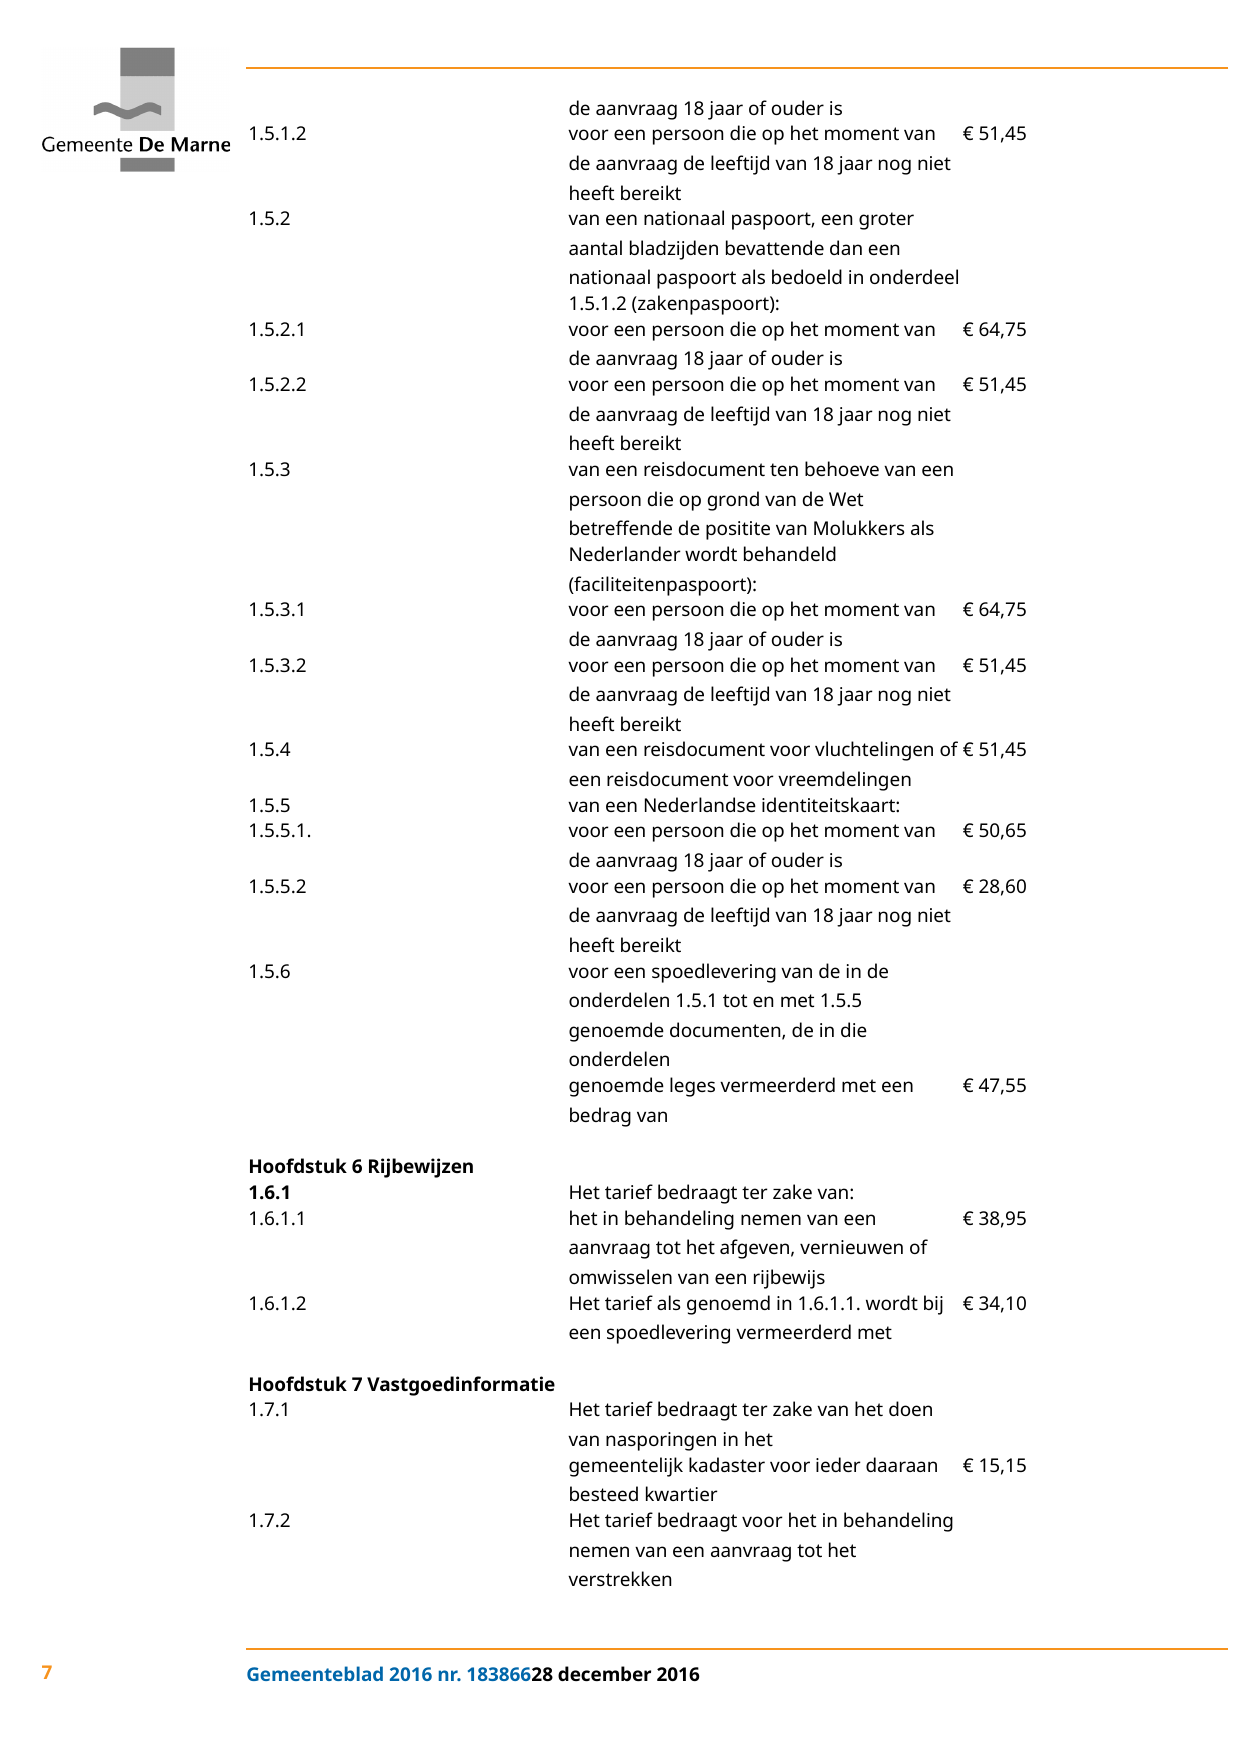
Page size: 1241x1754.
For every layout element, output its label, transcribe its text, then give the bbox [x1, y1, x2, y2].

table_cell 1.5.2.2 [248, 371, 568, 456]
table_cell Hoofdstuk 6 Rijbewijzen [248, 1154, 568, 1179]
table_cell voor een persoon die op het moment van de aanvraag 18 jaar of ouder is [568, 316, 963, 371]
table_cell 1.5.3 [248, 456, 568, 541]
table_cell het in behandeling nemen van een aanvraag tot het afgeven, vernieuwen of omwisselen van een rijbewijs [568, 1205, 963, 1290]
table_cell de aanvraag 18 jaar of ouder is [568, 95, 963, 121]
table_cell [963, 1507, 1152, 1592]
table_cell 1.6.1.1 [248, 1205, 568, 1290]
table_cell 1.7.1 [248, 1397, 568, 1452]
table_cell 1.5.3.1 [248, 596, 568, 652]
table_cell [963, 1397, 1152, 1452]
table_cell van een reisdocument voor vluchtelingen of een reisdocument voor vreemdelingen [568, 737, 963, 792]
table_cell [963, 290, 1152, 316]
table_cell [568, 1371, 963, 1397]
table_cell [963, 1371, 1152, 1397]
table_cell [248, 1073, 568, 1128]
table_cell gemeentelijk kadaster voor ieder daaraan besteed kwartier [568, 1452, 963, 1507]
table_cell € 38,95 [963, 1205, 1152, 1290]
table_cell Nederlander wordt behandeld (faciliteitenpaspoort): [568, 541, 963, 596]
picture [41, 47, 231, 172]
table_cell € 34,10 [963, 1290, 1152, 1345]
table_cell [963, 205, 1152, 290]
table_cell [248, 290, 568, 316]
table_cell € 64,75 [963, 596, 1152, 652]
table_cell van een reisdocument ten behoeve van een persoon die op grond van de Wet betreffende de positite van Molukkers als [568, 456, 963, 541]
table_cell [963, 1345, 1152, 1371]
table_cell [248, 1345, 568, 1371]
table_cell [568, 1345, 963, 1371]
table_cell € 50,65 [963, 818, 1152, 873]
table_cell genoemde leges vermeerderd met een bedrag van [568, 1073, 963, 1128]
table_cell 1.5.1.2 (zakenpaspoort): [568, 290, 963, 316]
table_cell [963, 541, 1152, 596]
table_cell [248, 1452, 568, 1507]
table_cell 1.5.3.2 [248, 652, 568, 737]
table_cell Het tarief bedraagt voor het in behandeling nemen van een aanvraag tot het verstrekken [568, 1507, 963, 1592]
table_cell [248, 1128, 568, 1153]
table_cell voor een persoon die op het moment van de aanvraag 18 jaar of ouder is [568, 818, 963, 873]
table_cell [248, 95, 568, 121]
table_cell van een Nederlandse identiteitskaart: [568, 792, 963, 818]
table_cell [963, 1128, 1152, 1153]
table_cell voor een persoon die op het moment van de aanvraag de leeftijd van 18 jaar nog niet heeft bereikt [568, 121, 963, 205]
table_cell € 15,15 [963, 1452, 1152, 1507]
table_cell 1.5.5.2 [248, 873, 568, 958]
table_cell 1.5.5.1. [248, 818, 568, 873]
table_cell [963, 1154, 1152, 1179]
table_cell Hoofdstuk 7 Vastgoedinformatie [248, 1371, 568, 1397]
table_cell voor een persoon die op het moment van de aanvraag de leeftijd van 18 jaar nog niet heeft bereikt [568, 371, 963, 456]
table_cell € 47,55 [963, 1073, 1152, 1128]
table_cell € 51,45 [963, 652, 1152, 737]
table_cell 1.5.2.1 [248, 316, 568, 371]
table_cell [963, 95, 1152, 121]
table_cell 1.7.2 [248, 1507, 568, 1592]
table_cell 1.5.6 [248, 958, 568, 1072]
table_cell 1.6.1 [248, 1179, 568, 1205]
table_cell voor een spoedlevering van de in de onderdelen 1.5.1 tot en met 1.5.5 genoemde documenten, de in die onderdelen [568, 958, 963, 1072]
table_cell 1.5.5 [248, 792, 568, 818]
table_cell 1.5.4 [248, 737, 568, 792]
table_cell [963, 1179, 1152, 1205]
table_cell 1.5.1.2 [248, 121, 568, 205]
table_cell van een nationaal paspoort, een groter aantal bladzijden bevattende dan een nationaal paspoort als bedoeld in onderdeel [568, 205, 963, 290]
table_cell [568, 1154, 963, 1179]
table_cell € 51,45 [963, 121, 1152, 205]
table_cell 1.6.1.2 [248, 1290, 568, 1345]
table_cell Het tarief bedraagt ter zake van: [568, 1179, 963, 1205]
table_cell € 51,45 [963, 371, 1152, 456]
table_cell € 28,60 [963, 873, 1152, 958]
table_cell 1.5.2 [248, 205, 568, 290]
table_cell [963, 456, 1152, 541]
table_cell [248, 541, 568, 596]
table_cell € 51,45 [963, 737, 1152, 792]
table_cell [963, 958, 1152, 1072]
table_cell voor een persoon die op het moment van de aanvraag de leeftijd van 18 jaar nog niet heeft bereikt [568, 652, 963, 737]
table_cell € 64,75 [963, 316, 1152, 371]
table_cell voor een persoon die op het moment van de aanvraag 18 jaar of ouder is [568, 596, 963, 652]
table_cell [568, 1128, 963, 1153]
table_cell Het tarief als genoemd in 1.6.1.1. wordt bij een spoedlevering vermeerderd met [568, 1290, 963, 1345]
table_cell [963, 792, 1152, 818]
table_cell Het tarief bedraagt ter zake van het doen van nasporingen in het [568, 1397, 963, 1452]
table_cell voor een persoon die op het moment van de aanvraag de leeftijd van 18 jaar nog niet heeft bereikt [568, 873, 963, 958]
